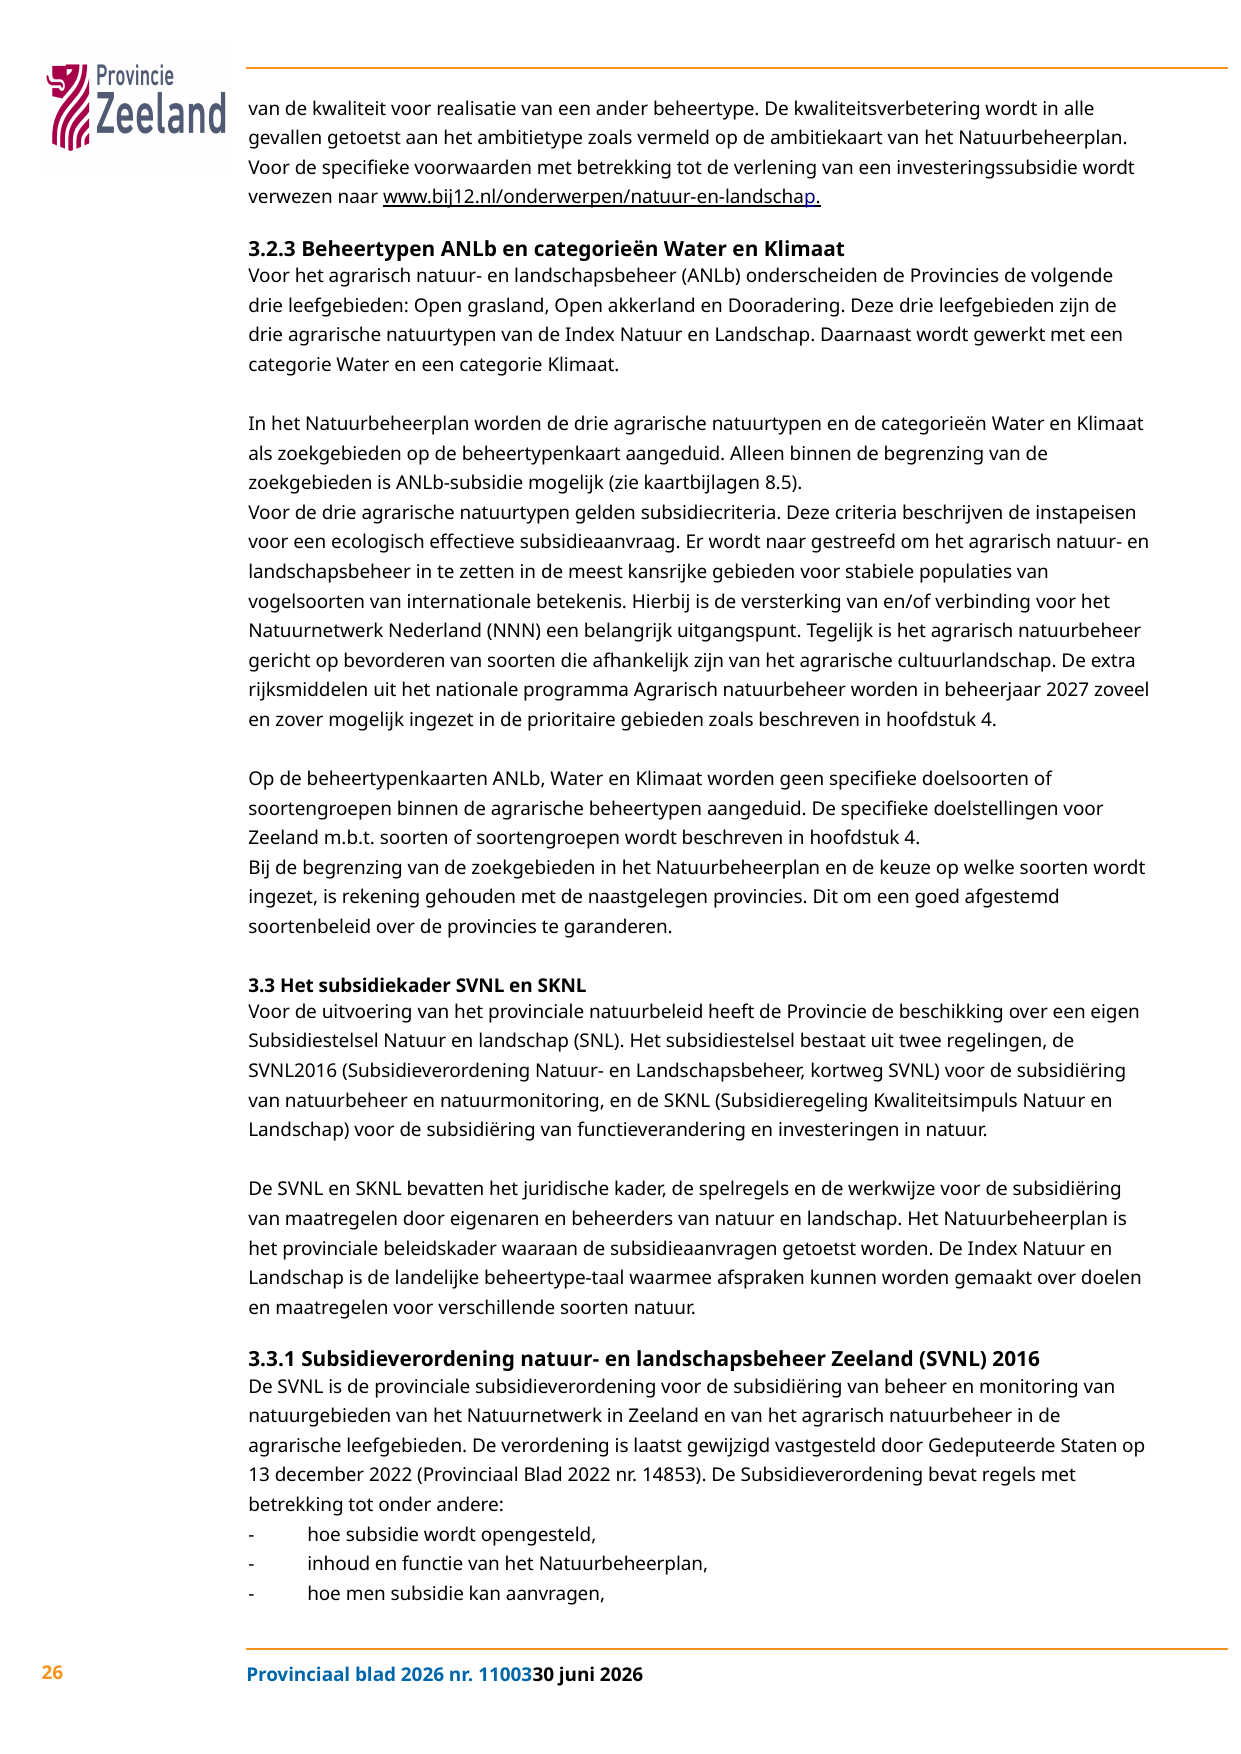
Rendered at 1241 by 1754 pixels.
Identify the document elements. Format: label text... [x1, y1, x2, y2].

text 3.3.1 Subsidieverordening natuur- en landschapsbeheer Zeeland (SVNL) 2016 [248, 1344, 1152, 1373]
list hoe subsidie wordt opengesteld, [248, 1521, 1152, 1546]
text Op de beheertypenkaarten ANLb, Water en Klimaat worden geen specifieke doelsoorten of soortengroepen binnen de agrarische beheertypen aangeduid. De specifieke doelstellingen voor Zeeland m.b.t. soorten of soortengroepen wordt beschreven in hoofdstuk 4. [248, 765, 1152, 850]
text Voor het agrarisch natuur- en landschapsbeheer (ANLb) onderscheiden de Provincies de volgende drie leefgebieden: Open grasland, Open akkerland en Dooradering. Deze drie leefgebieden zijn de drie agrarische natuurtypen van de Index Natuur en Landschap. Daarnaast wordt gewerkt met een categorie Water en een categorie Klimaat. [248, 262, 1152, 377]
text De SVNL en SKNL bevatten het juridische kader, de spelregels en de werkwijze voor de subsidiëring van maatregelen door eigenaren en beheerders van natuur en landschap. Het Natuurbeheerplan is het provinciale beleidskader waaraan de subsidieaanvragen getoetst worden. De Index Natuur en Landschap is de landelijke beheertype-taal waarmee afspraken kunnen worden gemaakt over doelen en maatregelen voor verschillende soorten natuur. [248, 1176, 1152, 1320]
text Bij de begrenzing van de zoekgebieden in het Natuurbeheerplan en de keuze op welke soorten wordt ingezet, is rekening gehouden met de naastgelegen provincies. Dit om een goed afgestemd soortenbeleid over de provincies te garanderen. [248, 854, 1152, 939]
text 3.3 Het subsidiekader SVNL en SKNL [248, 972, 1152, 998]
text Voor de uitvoering van het provinciale natuurbeleid heeft de Provincie de beschikking over een eigen Subsidiestelsel Natuur en landschap (SNL). Het subsidiestelsel bestaat uit twee regelingen, de SVNL2016 (Subsidieverordening Natuur- en Landschapsbeheer, kortweg SVNL) voor de subsidiëring van natuurbeheer en natuurmonitoring, en de SKNL (Subsidieregeling Kwaliteitsimpuls Natuur en Landschap) voor de subsidiëring van functieverandering en investeringen in natuur. [248, 998, 1152, 1142]
picture [41, 47, 231, 172]
text van de kwaliteit voor realisatie van een ander beheertype. De kwaliteitsverbetering wordt in alle gevallen getoetst aan het ambitietype zoals vermeld op de ambitiekaart van het Natuurbeheerplan. Voor de specifieke voorwaarden met betrekking tot de verlening van een investeringssubsidie wordt verwezen naar www.bij12.nl/onderwerpen/natuur-en-landschap. [248, 95, 1152, 209]
text 3.2.3 Beheertypen ANLb en categorieën Water en Klimaat [248, 234, 1152, 262]
text De SVNL is de provinciale subsidieverordening voor de subsidiëring van beheer en monitoring van natuurgebieden van het Natuurnetwerk in Zeeland en van het agrarisch natuurbeheer in de agrarische leefgebieden. De verordening is laatst gewijzigd vastgesteld door Gedeputeerde Staten op 13 december 2022 (Provinciaal Blad 2022 nr. 14853). De Subsidieverordening bevat regels met betrekking tot onder andere: [248, 1373, 1152, 1517]
list inhoud en functie van het Natuurbeheerplan, [248, 1550, 1152, 1576]
list hoe men subsidie kan aanvragen, [248, 1580, 1152, 1606]
text In het Natuurbeheerplan worden de drie agrarische natuurtypen en de categorieën Water en Klimaat als zoekgebieden op de beheertypenkaart aangeduid. Alleen binnen de begrenzing van de zoekgebieden is ANLb-subsidie mogelijk (zie kaartbijlagen 8.5). [248, 410, 1152, 495]
text Voor de drie agrarische natuurtypen gelden subsidiecriteria. Deze criteria beschrijven de instapeisen voor een ecologisch effectieve subsidieaanvraag. Er wordt naar gestreefd om het agrarisch natuur- en landschapsbeheer in te zetten in de meest kansrijke gebieden voor stabiele populaties van vogelsoorten van internationale betekenis. Hierbij is de versterking van en/of verbinding voor het Natuurnetwerk Nederland (NNN) een belangrijk uitgangspunt. Tegelijk is het agrarisch natuurbeheer gericht op bevorderen van soorten die afhankelijk zijn van het agrarische cultuurlandschap. De extra rijksmiddelen uit het nationale programma Agrarisch natuurbeheer worden in beheerjaar 2027 zoveel en zover mogelijk ingezet in de prioritaire gebieden zoals beschreven in hoofdstuk 4. [248, 499, 1152, 732]
